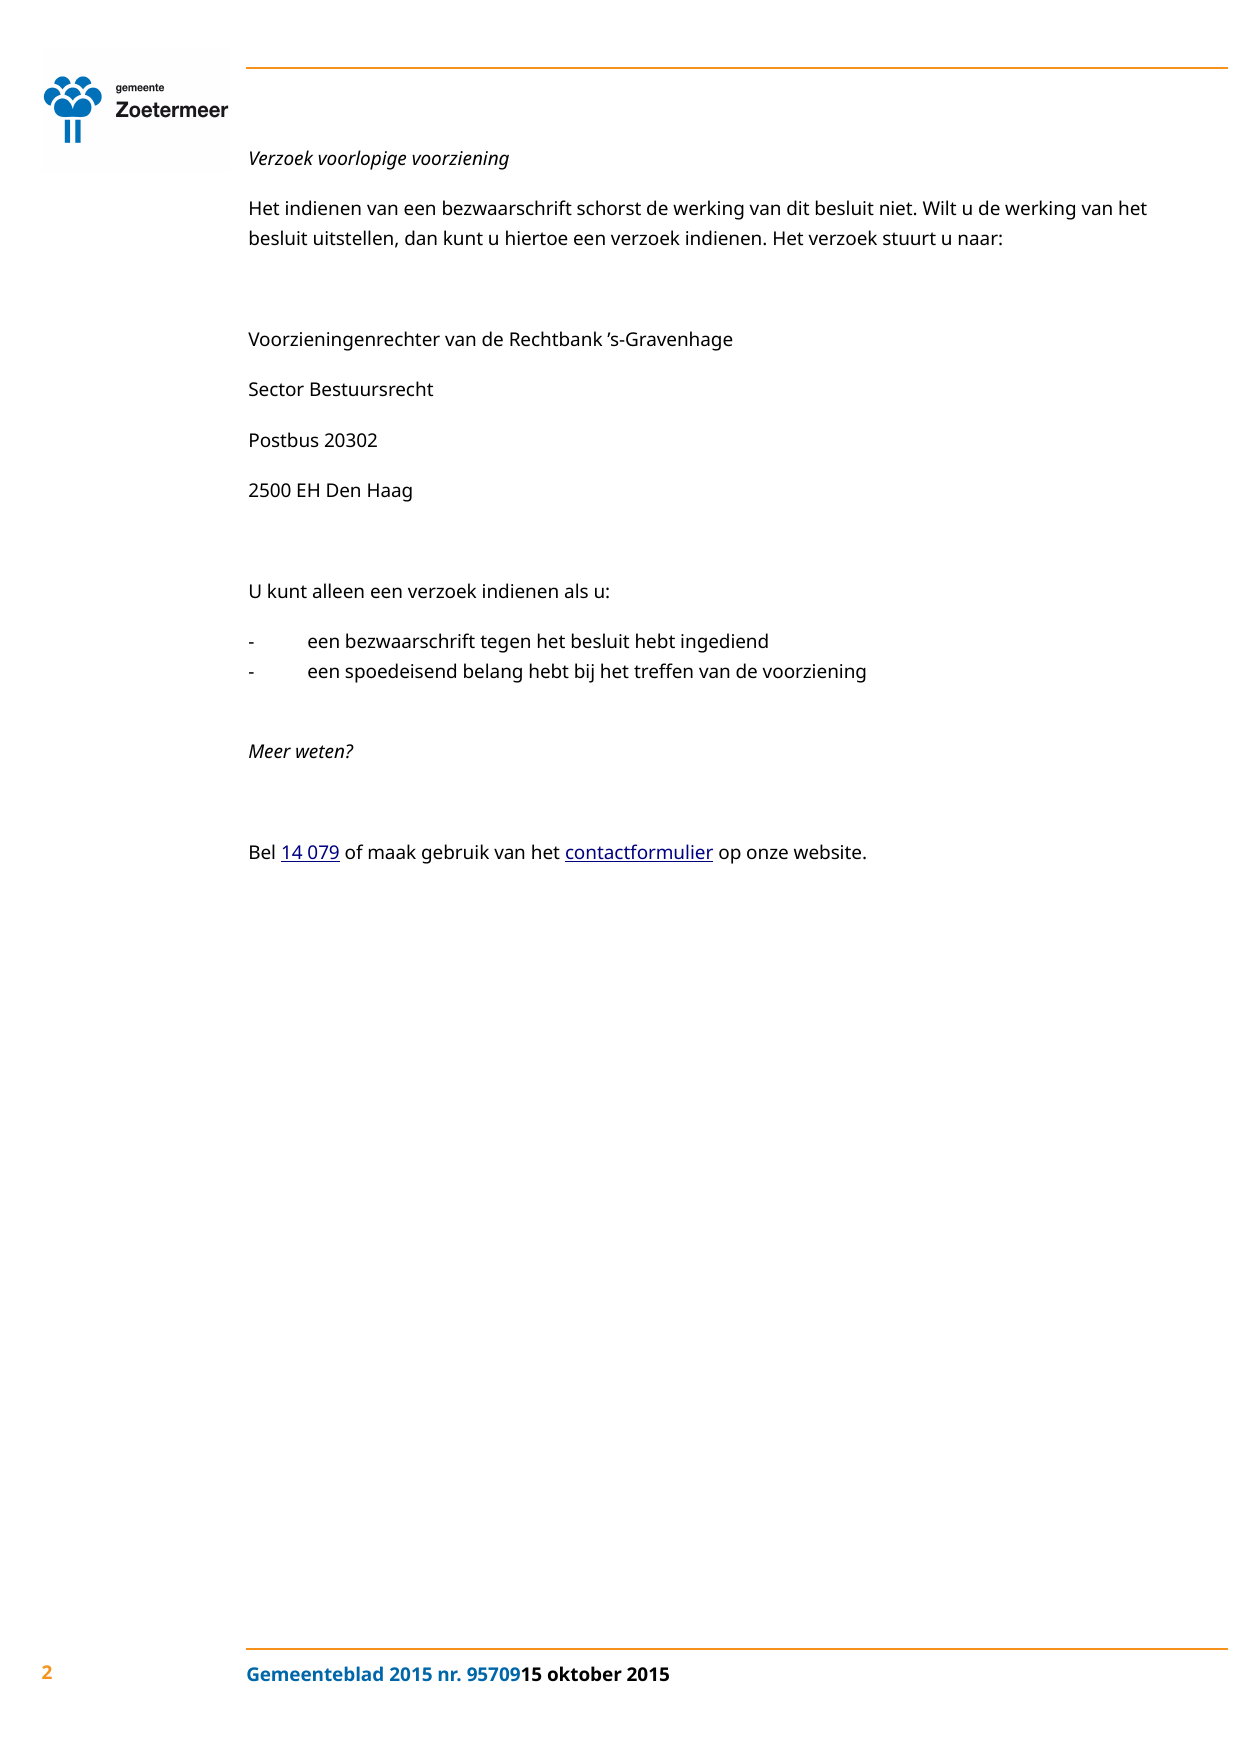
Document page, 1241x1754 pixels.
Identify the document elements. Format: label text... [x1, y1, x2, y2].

picture [41, 47, 231, 172]
list een spoedeisend belang hebt bij het treffen van de voorziening [248, 658, 1152, 684]
text U kunt alleen een verzoek indienen als u: [248, 578, 1152, 604]
list een bezwaarschrift tegen het besluit hebt ingediend [248, 628, 1152, 654]
text Meer weten? [248, 738, 1152, 764]
text Postbus 20302 [248, 427, 1152, 453]
text Bel 14 079 of maak gebruik van het contactformulier op onze website. [248, 839, 1152, 865]
text Verzoek voorlopige voorziening [248, 145, 1152, 171]
text 2500 EH Den Haag [248, 477, 1152, 503]
text Het indienen van een bezwaarschrift schorst de werking van dit besluit niet. Wilt u de werking van het besluit uitstellen, dan kunt u hiertoe een verzoek indienen. Het verzoek stuurt u naar: [248, 196, 1152, 251]
text Sector Bestuursrecht [248, 376, 1152, 402]
text Voorzieningenrechter van de Rechtbank ’s-Gravenhage [248, 326, 1152, 352]
